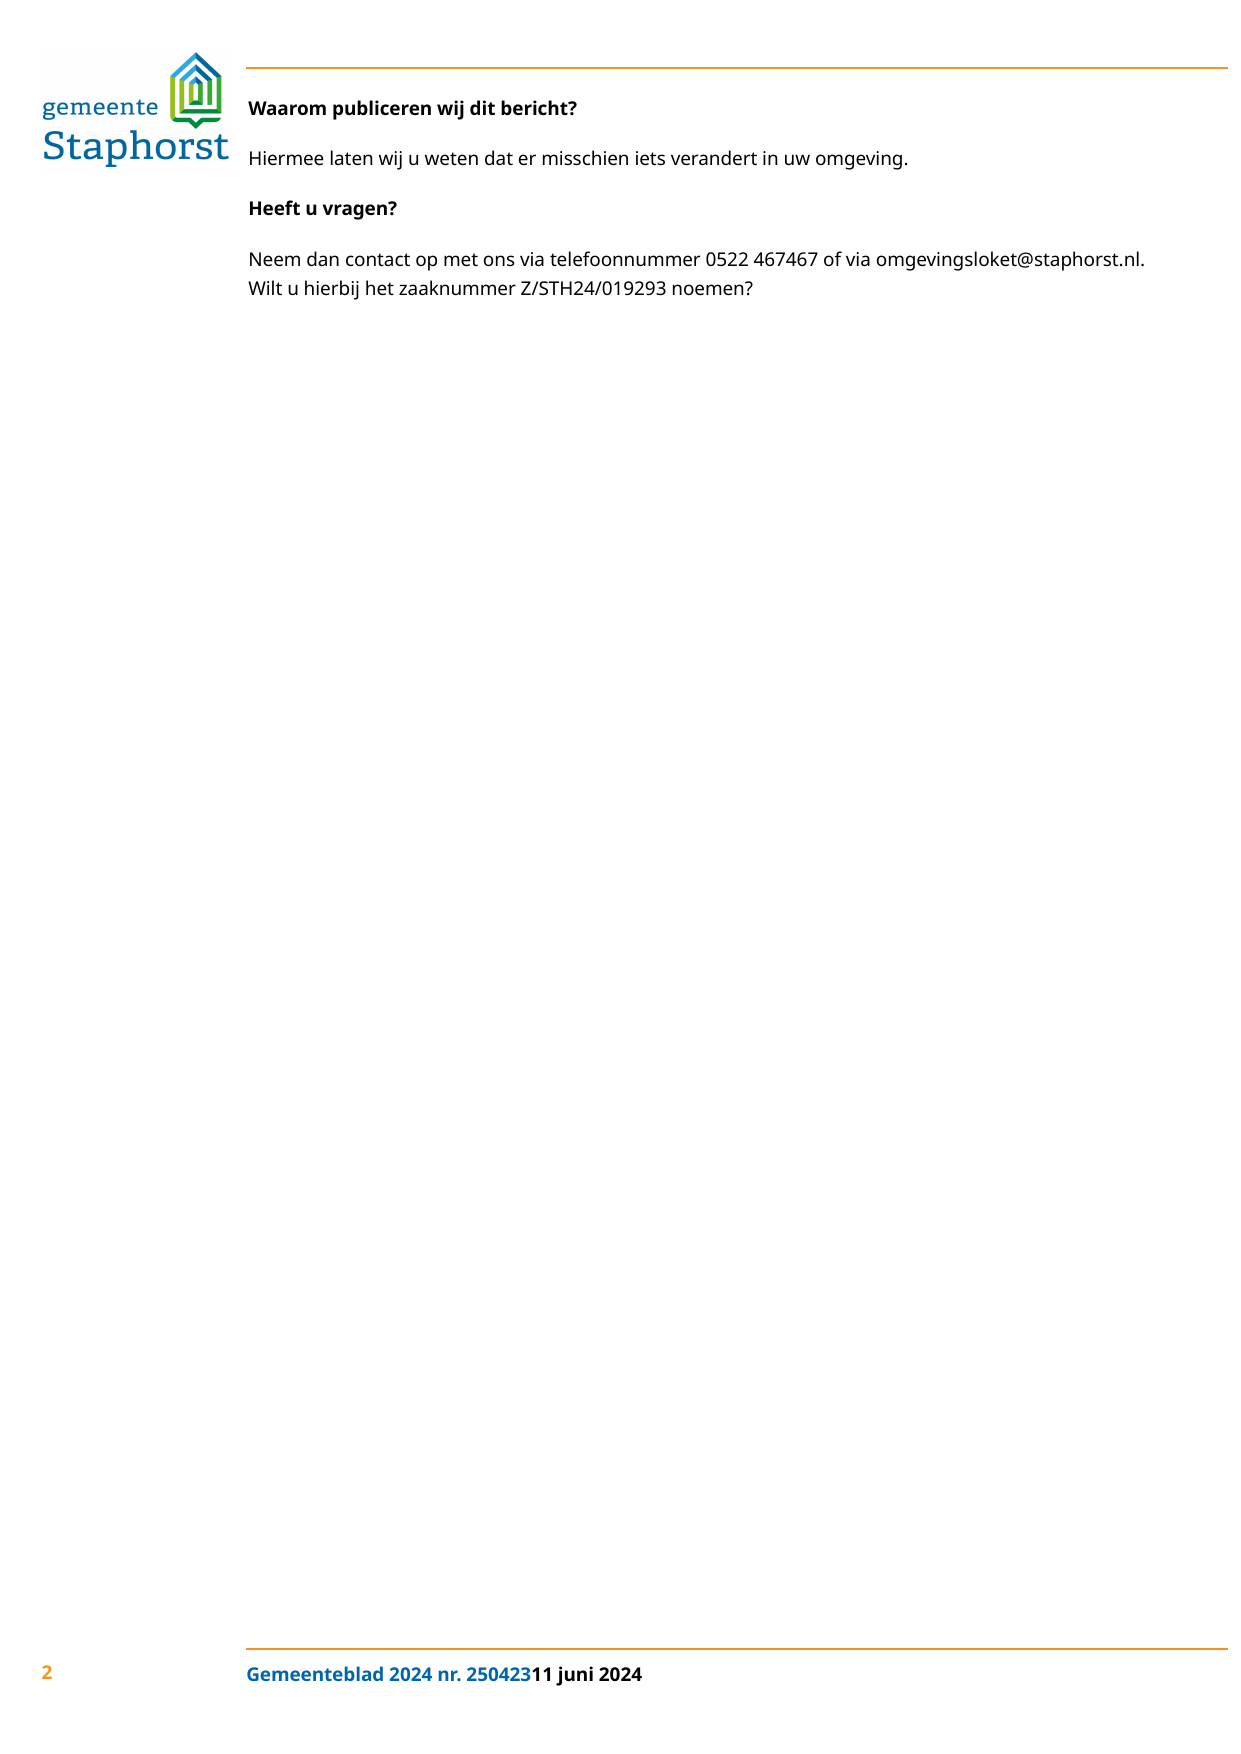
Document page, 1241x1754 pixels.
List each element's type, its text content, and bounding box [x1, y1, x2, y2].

text Neem dan contact op met ons via telefoonnummer 0522 467467 of via omgevingsloket@staphorst.nl. Wilt u hierbij het zaaknummer Z/STH24/019293 noemen? [248, 246, 1152, 301]
text Waarom publiceren wij dit bericht? [248, 95, 1152, 121]
text Hiermee laten wij u weten dat er misschien iets verandert in uw omgeving. [248, 145, 1152, 171]
text Heeft u vragen? [248, 196, 1152, 221]
picture [41, 47, 231, 172]
